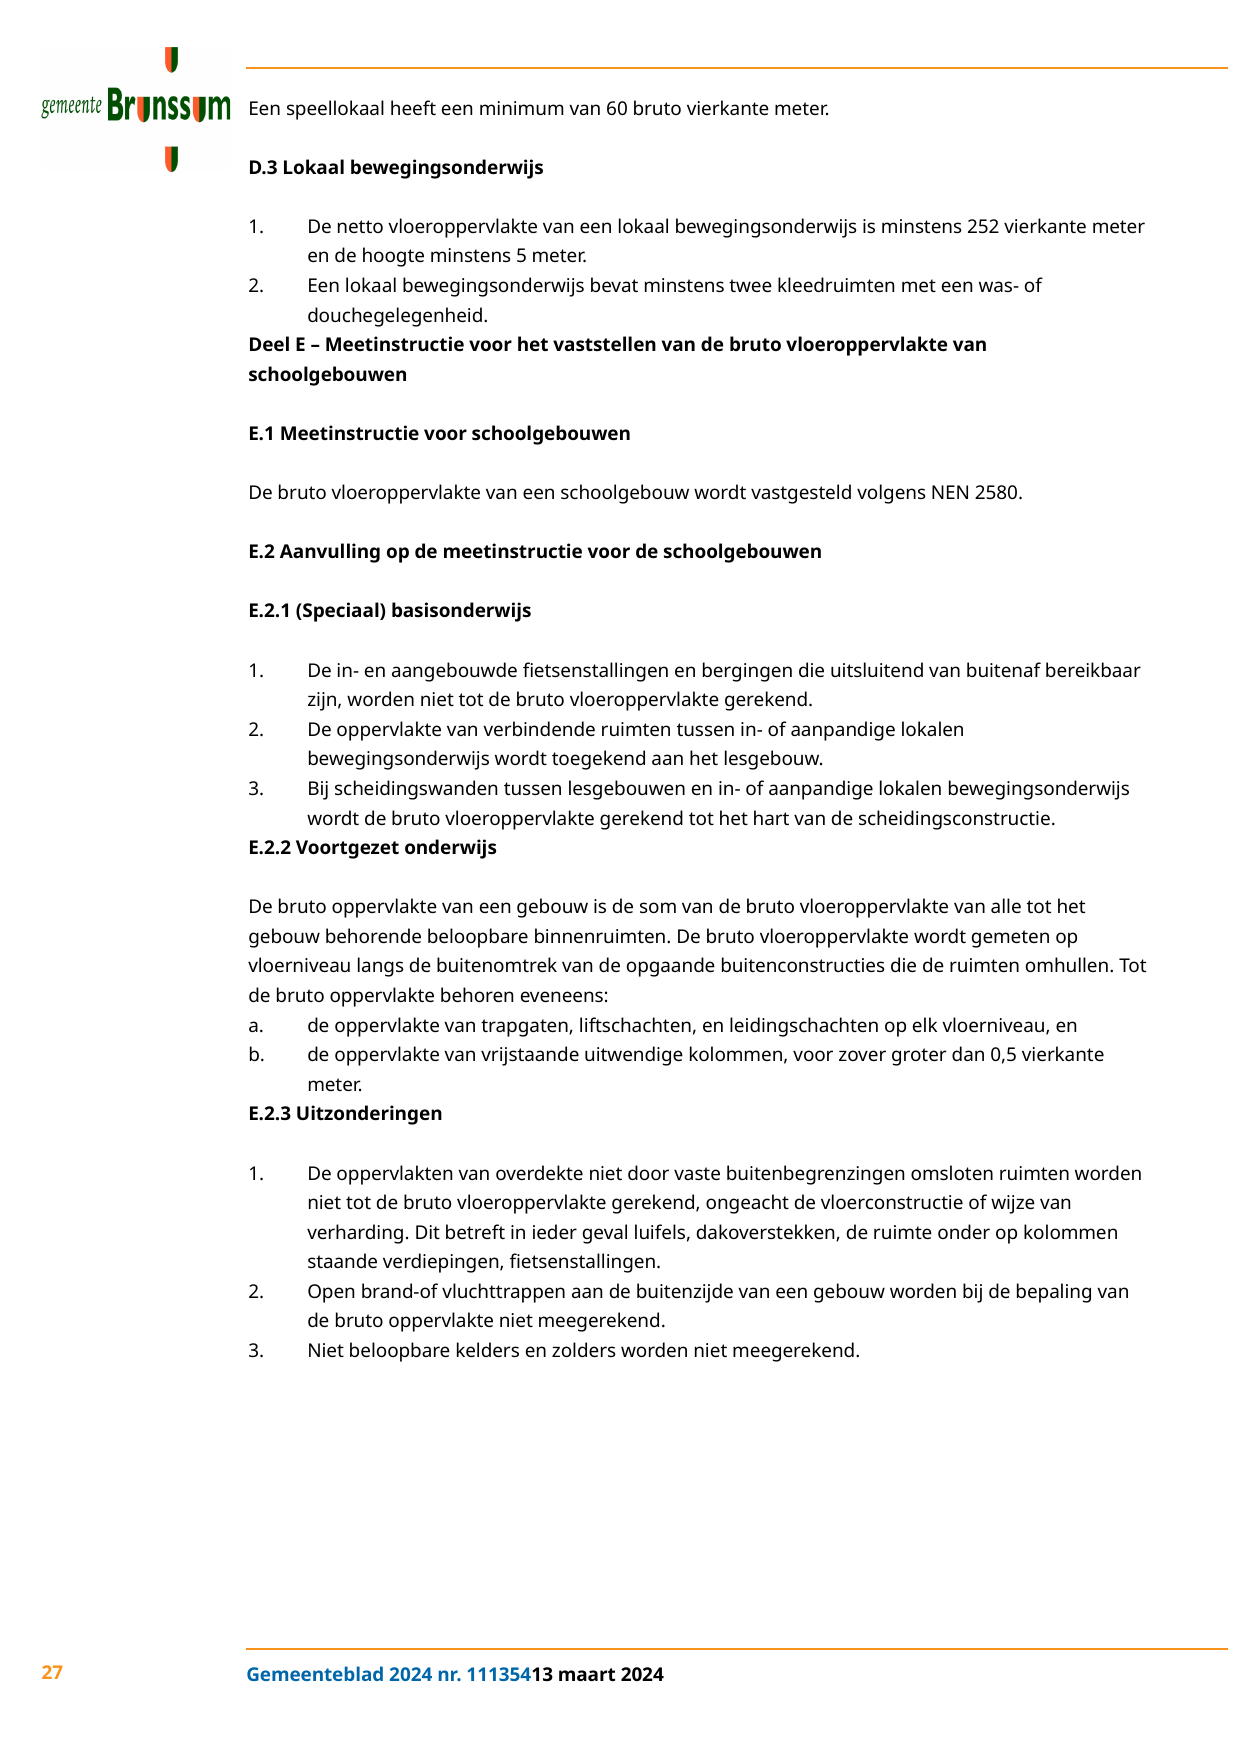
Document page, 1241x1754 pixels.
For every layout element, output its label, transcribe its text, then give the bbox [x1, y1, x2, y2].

text Een speellokaal heeft een minimum van 60 bruto vierkante meter. [248, 95, 1152, 121]
text E.1 Meetinstructie voor schoolgebouwen [248, 420, 1152, 446]
list Een lokaal bewegingsonderwijs bevat minstens twee kleedruimten met een was- of douchegelegenheid. [248, 272, 1152, 328]
list de oppervlakte van trapgaten, liftschachten, en leidingschachten op elk vloerniveau, en [248, 1012, 1152, 1038]
list Niet beloopbare kelders en zolders worden niet meegerekend. [248, 1337, 1152, 1363]
text E.2.3 Uitzonderingen [248, 1101, 1152, 1126]
text E.2 Aanvulling op de meetinstructie voor de schoolgebouwen [248, 538, 1152, 564]
list Bij scheidingswanden tussen lesgebouwen en in- of aanpandige lokalen bewegingsonderwijs wordt de bruto vloeroppervlakte gerekend tot het hart van de scheidingsconstructie. [248, 775, 1152, 831]
text E.2.2 Voortgezet onderwijs [248, 834, 1152, 860]
text De bruto oppervlakte van een gebouw is de som van de bruto vloeroppervlakte van alle tot het gebouw behorende beloopbare binnenruimten. De bruto vloeroppervlakte wordt gemeten op vloerniveau langs de buitenomtrek van de opgaande buitenconstructies die de ruimten omhullen. Tot de bruto oppervlakte behoren eveneens: [248, 893, 1152, 1008]
text E.2.1 (Speciaal) basisonderwijs [248, 598, 1152, 623]
list De oppervlakten van overdekte niet door vaste buitenbegrenzingen omsloten ruimten worden niet tot de bruto vloeroppervlakte gerekend, ongeacht de vloerconstructie of wijze van verharding. Dit betreft in ieder geval luifels, dakoverstekken, de ruimte onder op kolommen staande verdiepingen, fietsenstallingen. [248, 1160, 1152, 1274]
list De netto vloeroppervlakte van een lokaal bewegingsonderwijs is minstens 252 vierkante meter en de hoogte minstens 5 meter. [248, 213, 1152, 268]
text De bruto vloeroppervlakte van een schoolgebouw wordt vastgesteld volgens NEN 2580. [248, 479, 1152, 505]
list De oppervlakte van verbindende ruimten tussen in- of aanpandige lokalen bewegingsonderwijs wordt toegekend aan het lesgebouw. [248, 716, 1152, 771]
list De in- en aangebouwde fietsenstallingen en bergingen die uitsluitend van buitenaf bereikbaar zijn, worden niet tot de bruto vloeroppervlakte gerekend. [248, 657, 1152, 712]
picture [41, 47, 231, 172]
list Open brand-of vluchttrappen aan de buitenzijde van een gebouw worden bij de bepaling van de bruto oppervlakte niet meegerekend. [248, 1278, 1152, 1333]
text Deel E – Meetinstructie voor het vaststellen van de bruto vloeroppervlakte van schoolgebouwen [248, 331, 1152, 387]
text D.3 Lokaal bewegingsonderwijs [248, 154, 1152, 180]
list de oppervlakte van vrijstaande uitwendige kolommen, voor zover groter dan 0,5 vierkante meter. [248, 1041, 1152, 1097]
